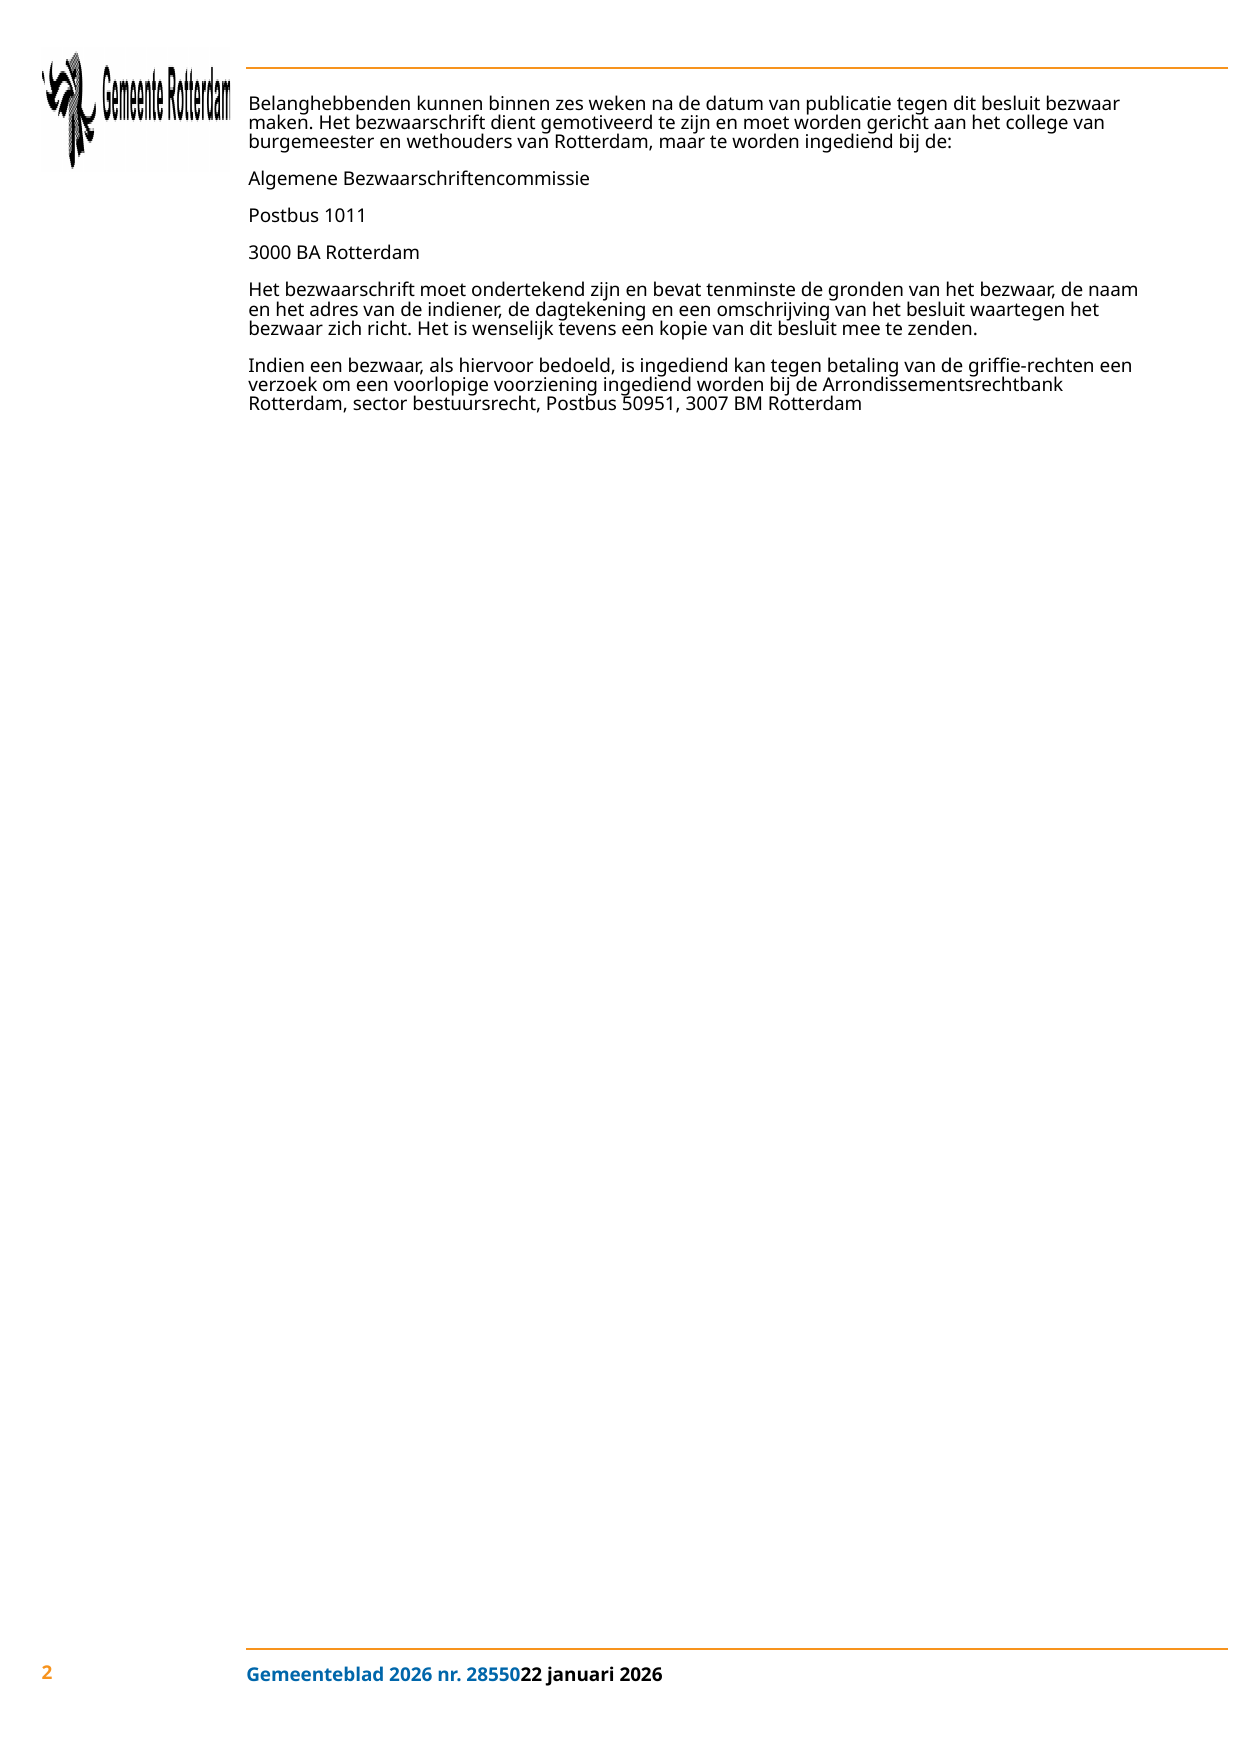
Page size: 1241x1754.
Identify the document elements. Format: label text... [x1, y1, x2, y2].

text Indien een bezwaar, als hiervoor bedoeld, is ingediend kan tegen betaling van de griffie-rechten een verzoek om een voorlopige voorziening ingediend worden bij de Arrondissementsrechtbank Rotterdam, sector bestuursrecht, Postbus 50951, 3007 BM Rotterdam [248, 357, 1152, 414]
text Het bezwaarschrift moet ondertekend zijn en bevat tenminste de gronden van het bezwaar, de naam en het adres van de indiener, de dagtekening en een omschrijving van het besluit waartegen het bezwaar zich richt. Het is wenselijk tevens een kopie van dit besluit mee te zenden. [248, 281, 1152, 339]
text Postbus 1011 [248, 207, 1152, 227]
text 3000 BA Rotterdam [248, 244, 1152, 263]
text Belanghebbenden kunnen binnen zes weken na de datum van publicatie tegen dit besluit bezwaar maken. Het bezwaarschrift dient gemotiveerd te zijn en moet worden gericht aan het college van burgemeester en wethouders van Rotterdam, maar te worden ingediend bij de: [248, 95, 1152, 153]
picture [41, 47, 231, 172]
text Algemene Bezwaarschriftencommissie [248, 170, 1152, 189]
